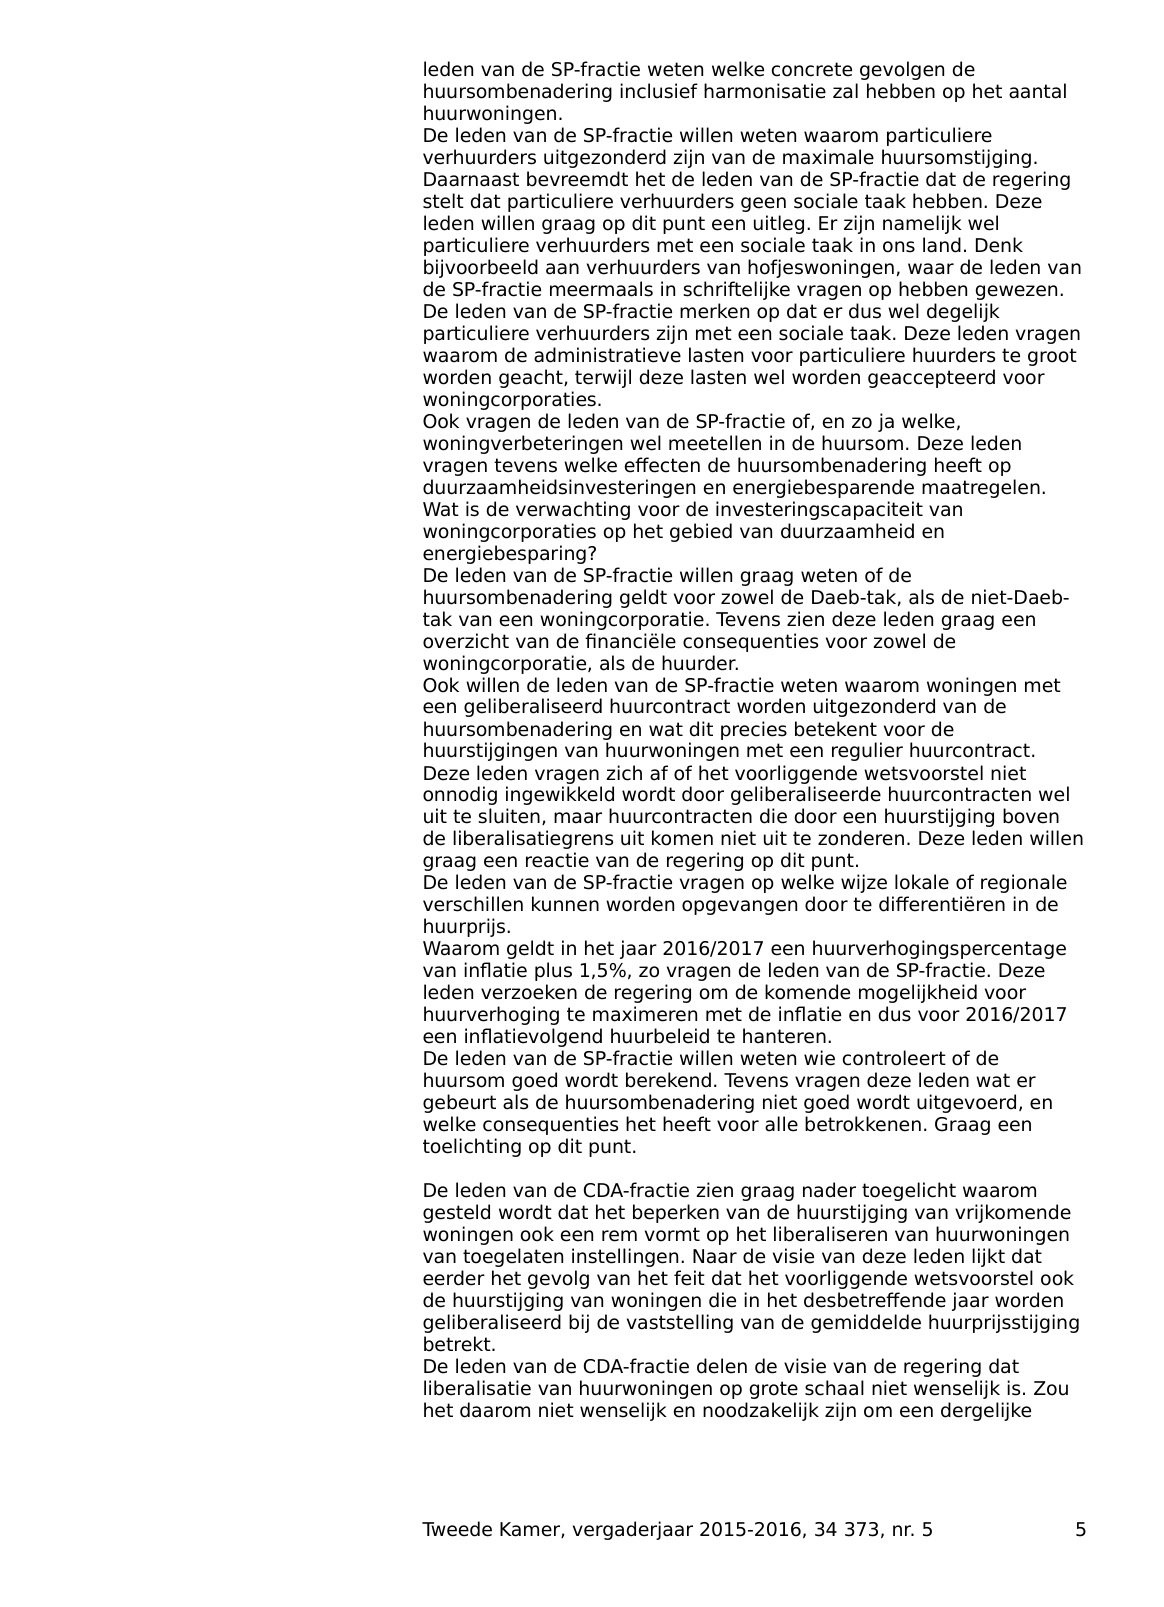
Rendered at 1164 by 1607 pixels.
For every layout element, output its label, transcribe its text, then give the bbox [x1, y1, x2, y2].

text De leden van de SP-fractie willen weten waarom particuliere verhuurders uitgezonderd zijn van de maximale huursomstijging. Daarnaast bevreemdt het de leden van de SP-fractie dat de regering stelt dat particuliere verhuurders geen sociale taak hebben. Deze leden willen graag op dit punt een uitleg. Er zijn namelijk wel particuliere verhuurders met een sociale taak in ons land. Denk bijvoorbeeld aan verhuurders van hofjeswoningen, waar de leden van de SP-fractie meermaals in schriftelijke vragen op hebben gewezen. De leden van de SP-fractie merken op dat er dus wel degelijk particuliere verhuurders zijn met een sociale taak. Deze leden vragen waarom de administratieve lasten voor particuliere huurders te groot worden geacht, terwijl deze lasten wel worden geaccepteerd voor woningcorporaties. [422, 125, 1087, 411]
text Waarom geldt in het jaar 2016/2017 een huurverhogingspercentage van inflatie plus 1,5%, zo vragen de leden van de SP-fractie. Deze leden verzoeken de regering om de komende mogelijkheid voor huurverhoging te maximeren met de inflatie en dus voor 2016/2017 een inflatievolgend huurbeleid te hanteren. [422, 938, 1087, 1048]
text Ook willen de leden van de SP-fractie weten waarom woningen met een geliberaliseerd huurcontract worden uitgezonderd van de huursombenadering en wat dit precies betekent voor de huurstijgingen van huurwoningen met een regulier huurcontract. Deze leden vragen zich af of het voorliggende wetsvoorstel niet onnodig ingewikkeld wordt door geliberaliseerde huurcontracten wel uit te sluiten, maar huurcontracten die door een huurstijging boven de liberalisatiegrens uit komen niet uit te zonderen. Deze leden willen graag een reactie van de regering op dit punt. [422, 674, 1087, 872]
text Ook vragen de leden van de SP-fractie of, en zo ja welke, woningverbeteringen wel meetellen in de huursom. Deze leden vragen tevens welke effecten de huursombenadering heeft op duurzaamheidsinvesteringen en energiebesparende maatregelen. Wat is de verwachting voor de investeringscapaciteit van woningcorporaties op het gebied van duurzaamheid en energiebesparing? [422, 411, 1087, 564]
text De leden van de SP-fractie willen graag weten of de huursombenadering geldt voor zowel de Daeb-tak, als de niet-Daeb-tak van een woningcorporatie. Tevens zien deze leden graag een overzicht van de financiële consequenties voor zowel de woningcorporatie, als de huurder. [422, 564, 1087, 674]
text De leden van de SP-fractie vragen op welke wijze lokale of regionale verschillen kunnen worden opgevangen door te differentiëren in de huurprijs. [422, 872, 1087, 938]
text De leden van de CDA-fractie delen de visie van de regering dat liberalisatie van huurwoningen op grote schaal niet wenselijk is. Zou het daarom niet wenselijk en noodzakelijk zijn om een dergelijke [422, 1356, 1087, 1422]
text leden van de SP-fractie weten welke concrete gevolgen de huursombenadering inclusief harmonisatie zal hebben op het aantal huurwoningen. [422, 59, 1087, 125]
text De leden van de SP-fractie willen weten wie controleert of de huursom goed wordt berekend. Tevens vragen deze leden wat er gebeurt als de huursombenadering niet goed wordt uitgevoerd, en welke consequenties het heeft voor alle betrokkenen. Graag een toelichting op dit punt. [422, 1048, 1087, 1158]
text De leden van de CDA-fractie zien graag nader toegelicht waarom gesteld wordt dat het beperken van de huurstijging van vrijkomende woningen ook een rem vormt op het liberaliseren van huurwoningen van toegelaten instellingen. Naar de visie van deze leden lijkt dat eerder het gevolg van het feit dat het voorliggende wetsvoorstel ook de huurstijging van woningen die in het desbetreffende jaar worden geliberaliseerd bij de vaststelling van de gemiddelde huurprijsstijging betrekt. [422, 1180, 1087, 1356]
